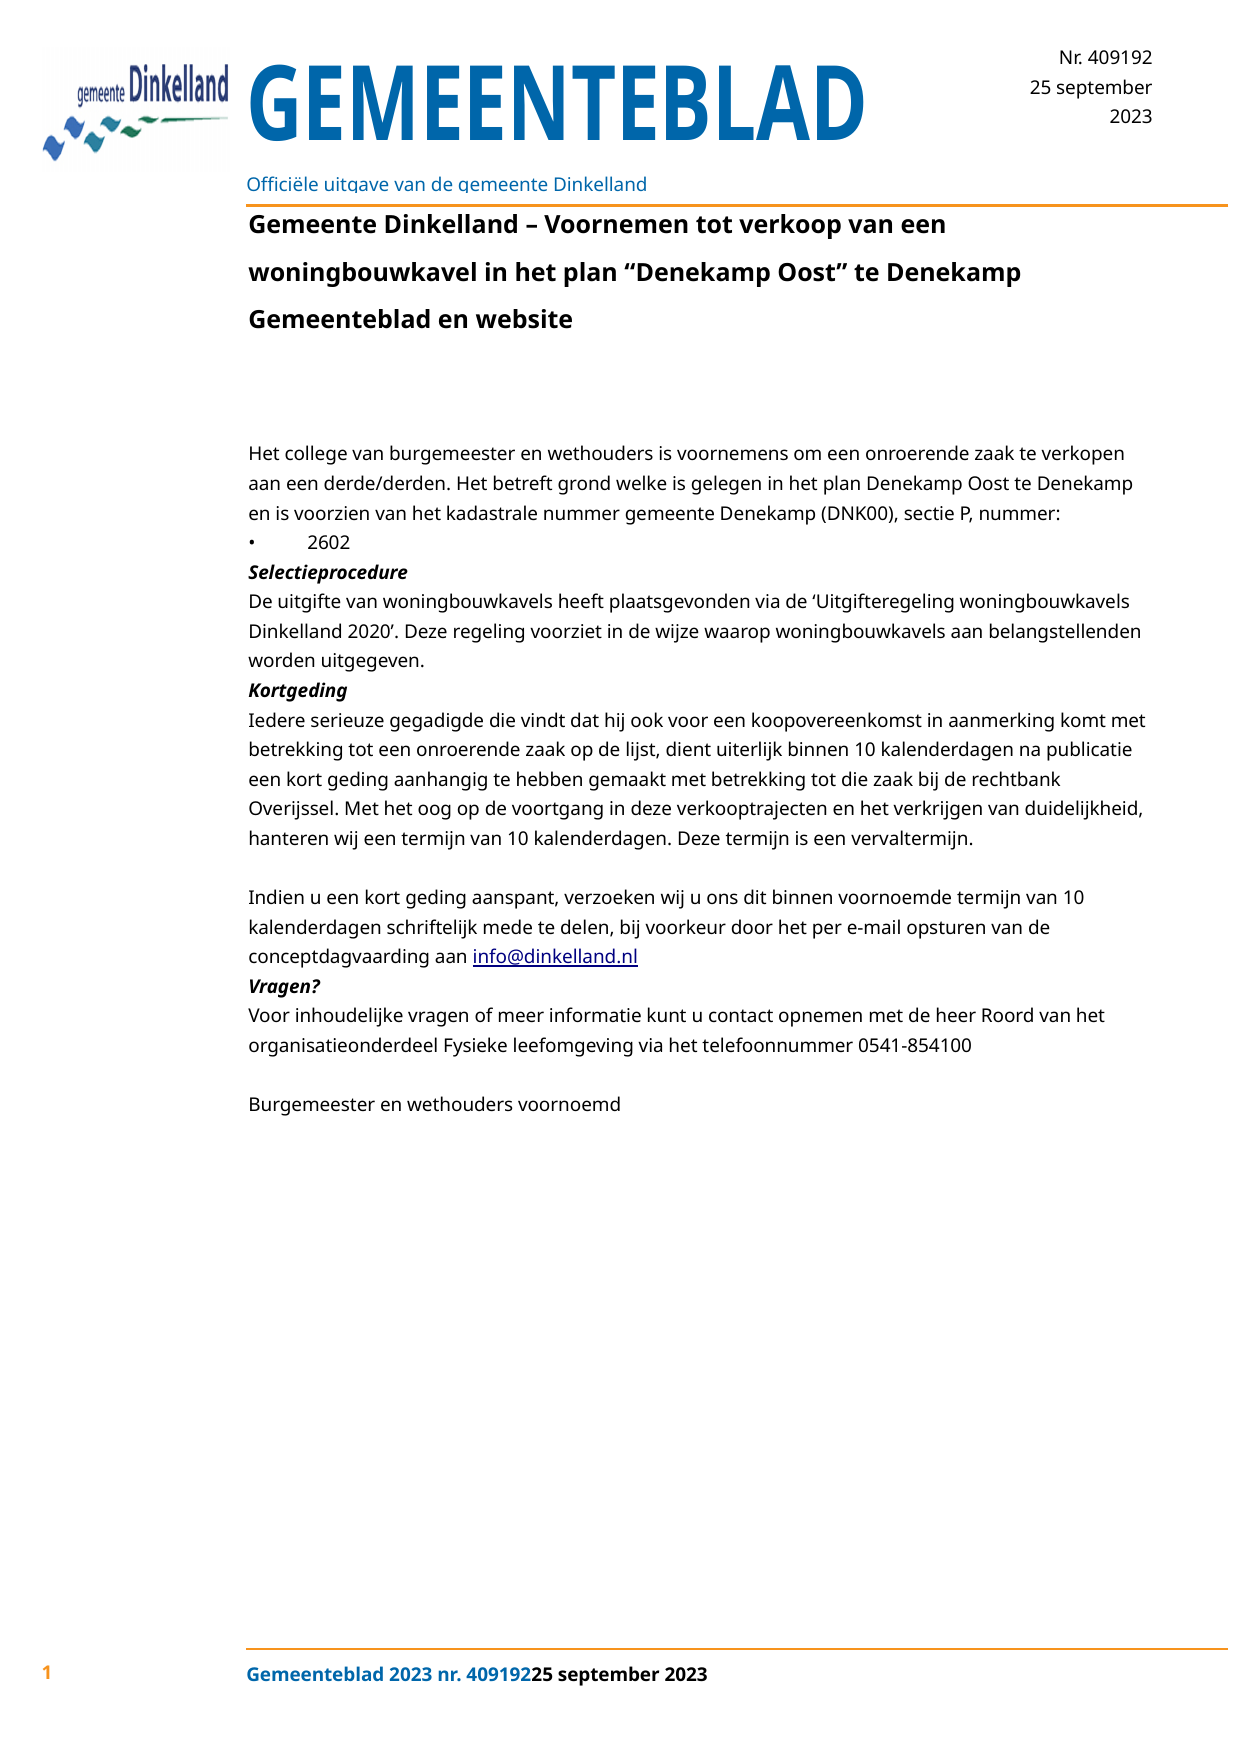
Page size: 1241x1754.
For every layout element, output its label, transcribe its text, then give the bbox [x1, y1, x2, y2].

text Vragen? [248, 973, 1152, 999]
text Selectieprocedure [248, 559, 1152, 584]
text Het college van burgemeester en wethouders is voornemens om een onroerende zaak te verkopen aan een derde/derden. Het betreft grond welke is gelegen in het plan Denekamp Oost te Denekamp en is voorzien van het kadastrale nummer gemeente Denekamp (DNK00), sectie P, nummer: [248, 441, 1152, 525]
list 2602 [248, 529, 1152, 555]
text Voor inhoudelijke vragen of meer informatie kunt u contact opnemen met de heer Roord van het organisatieonderdeel Fysieke leefomgeving via het telefoonnummer 0541-854100 [248, 1003, 1152, 1058]
picture [41, 47, 231, 172]
text Iedere serieuze gegadigde die vindt dat hij ook voor een koopovereenkomst in aanmerking komt met betrekking tot een onroerende zaak op de lijst, dient uiterlijk binnen 10 kalenderdagen na publicatie een kort geding aanhangig te hebben gemaakt met betrekking tot die zaak bij de rechtbank Overijssel. Met het oog op de voortgang in deze verkooptrajecten en het verkrijgen van duidelijkheid, hanteren wij een termijn van 10 kalenderdagen. Deze termijn is een vervaltermijn. [248, 707, 1152, 851]
text Burgemeester en wethouders voornoemd [248, 1091, 1152, 1117]
text Gemeente Dinkelland – Voornemen tot verkoop van een woningbouwkavel in het plan “Denekamp Oost” te Denekamp Gemeenteblad en website [248, 207, 1152, 336]
text De uitgifte van woningbouwkavels heeft plaatsgevonden via de ‘Uitgifteregeling woningbouwkavels Dinkelland 2020’. Deze regeling voorziet in de wijze waarop woningbouwkavels aan belangstellenden worden uitgegeven. [248, 588, 1152, 673]
text Indien u een kort geding aanspant, verzoeken wij u ons dit binnen voornoemde termijn van 10 kalenderdagen schriftelijk mede te delen, bij voorkeur door het per e-mail opsturen van de conceptdagvaarding aan info@dinkelland.nl [248, 884, 1152, 969]
text Kortgeding [248, 677, 1152, 703]
